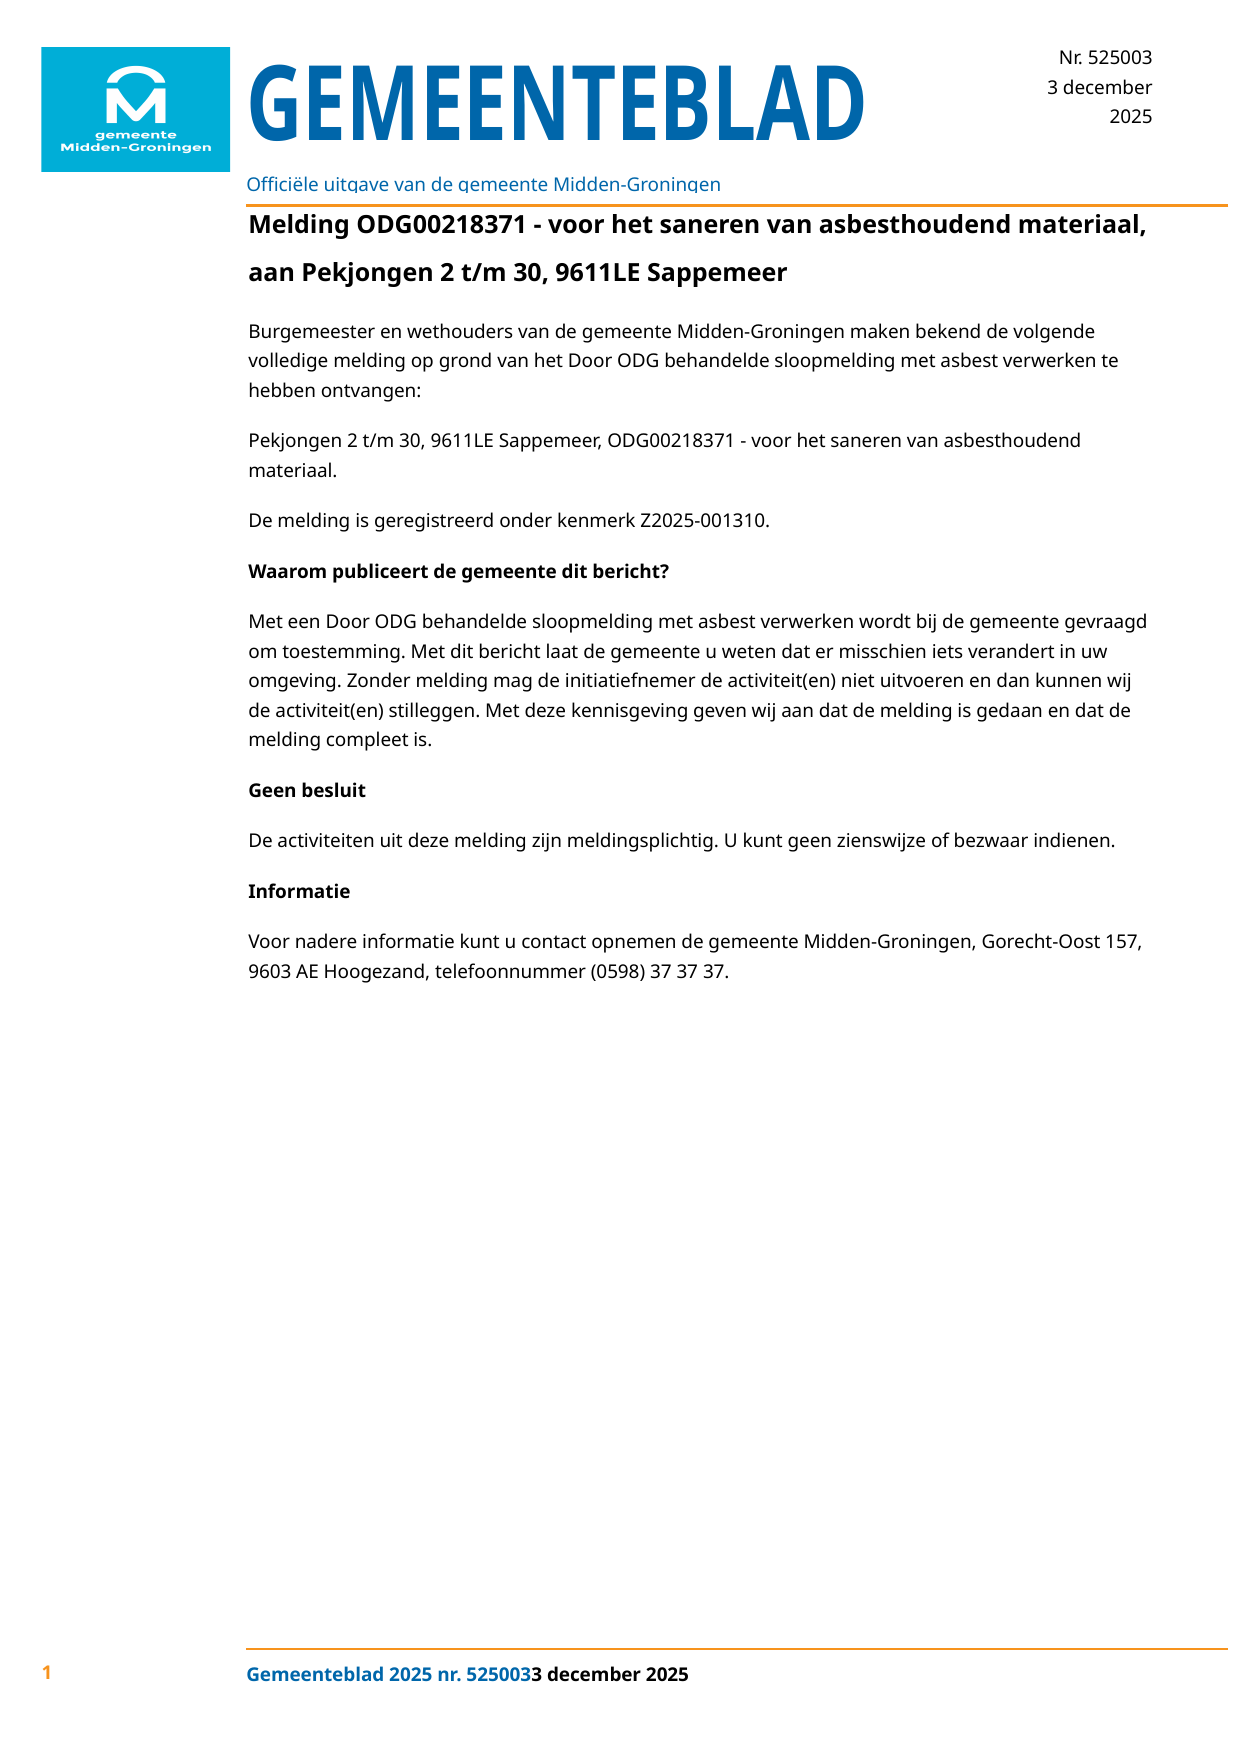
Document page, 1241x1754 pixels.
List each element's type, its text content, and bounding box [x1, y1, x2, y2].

text Melding ODG00218371 - voor het saneren van asbesthoudend materiaal, aan Pekjongen 2 t/m 30, 9611LE Sappemeer [248, 207, 1152, 288]
text De melding is geregistreerd onder kenmerk Z2025-001310. [248, 507, 1152, 533]
text De activiteiten uit deze melding zijn meldingsplichtig. U kunt geen zienswijze of bezwaar indienen. [248, 827, 1152, 853]
picture [108, 66, 164, 82]
text Geen besluit [248, 777, 1152, 803]
text Pekjongen 2 t/m 30, 9611LE Sappemeer, ODG00218371 - voor het saneren van asbesthoudend materiaal. [248, 427, 1152, 483]
text Voor nadere informatie kunt u contact opnemen de gemeente Midden-Groningen, Gorecht-Oost 157, 9603 AE Hoogezand, telefoonnummer (0598) 37 37 37. [248, 928, 1152, 984]
picture [107, 89, 165, 122]
text Waarom publiceert de gemeente dit bericht? [248, 558, 1152, 584]
text Burgemeester en wethouders van de gemeente Midden-Groningen maken bekend de volgende volledige melding op grond van het Door ODG behandelde sloopmelding met asbest verwerken te hebben ontvangen: [248, 318, 1152, 403]
text Met een Door ODG behandelde sloopmelding met asbest verwerken wordt bij de gemeente gevraagd om toestemming. Met dit bericht laat de gemeente u weten dat er misschien iets verandert in uw omgeving. Zonder melding mag de initiatiefnemer de activiteit(en) niet uitvoeren en dan kunnen wij de activiteit(en) stilleggen. Met deze kennisgeving geven wij aan dat de melding is gedaan en dat de melding compleet is. [248, 608, 1152, 752]
text Informatie [248, 878, 1152, 904]
picture [184, 146, 190, 153]
